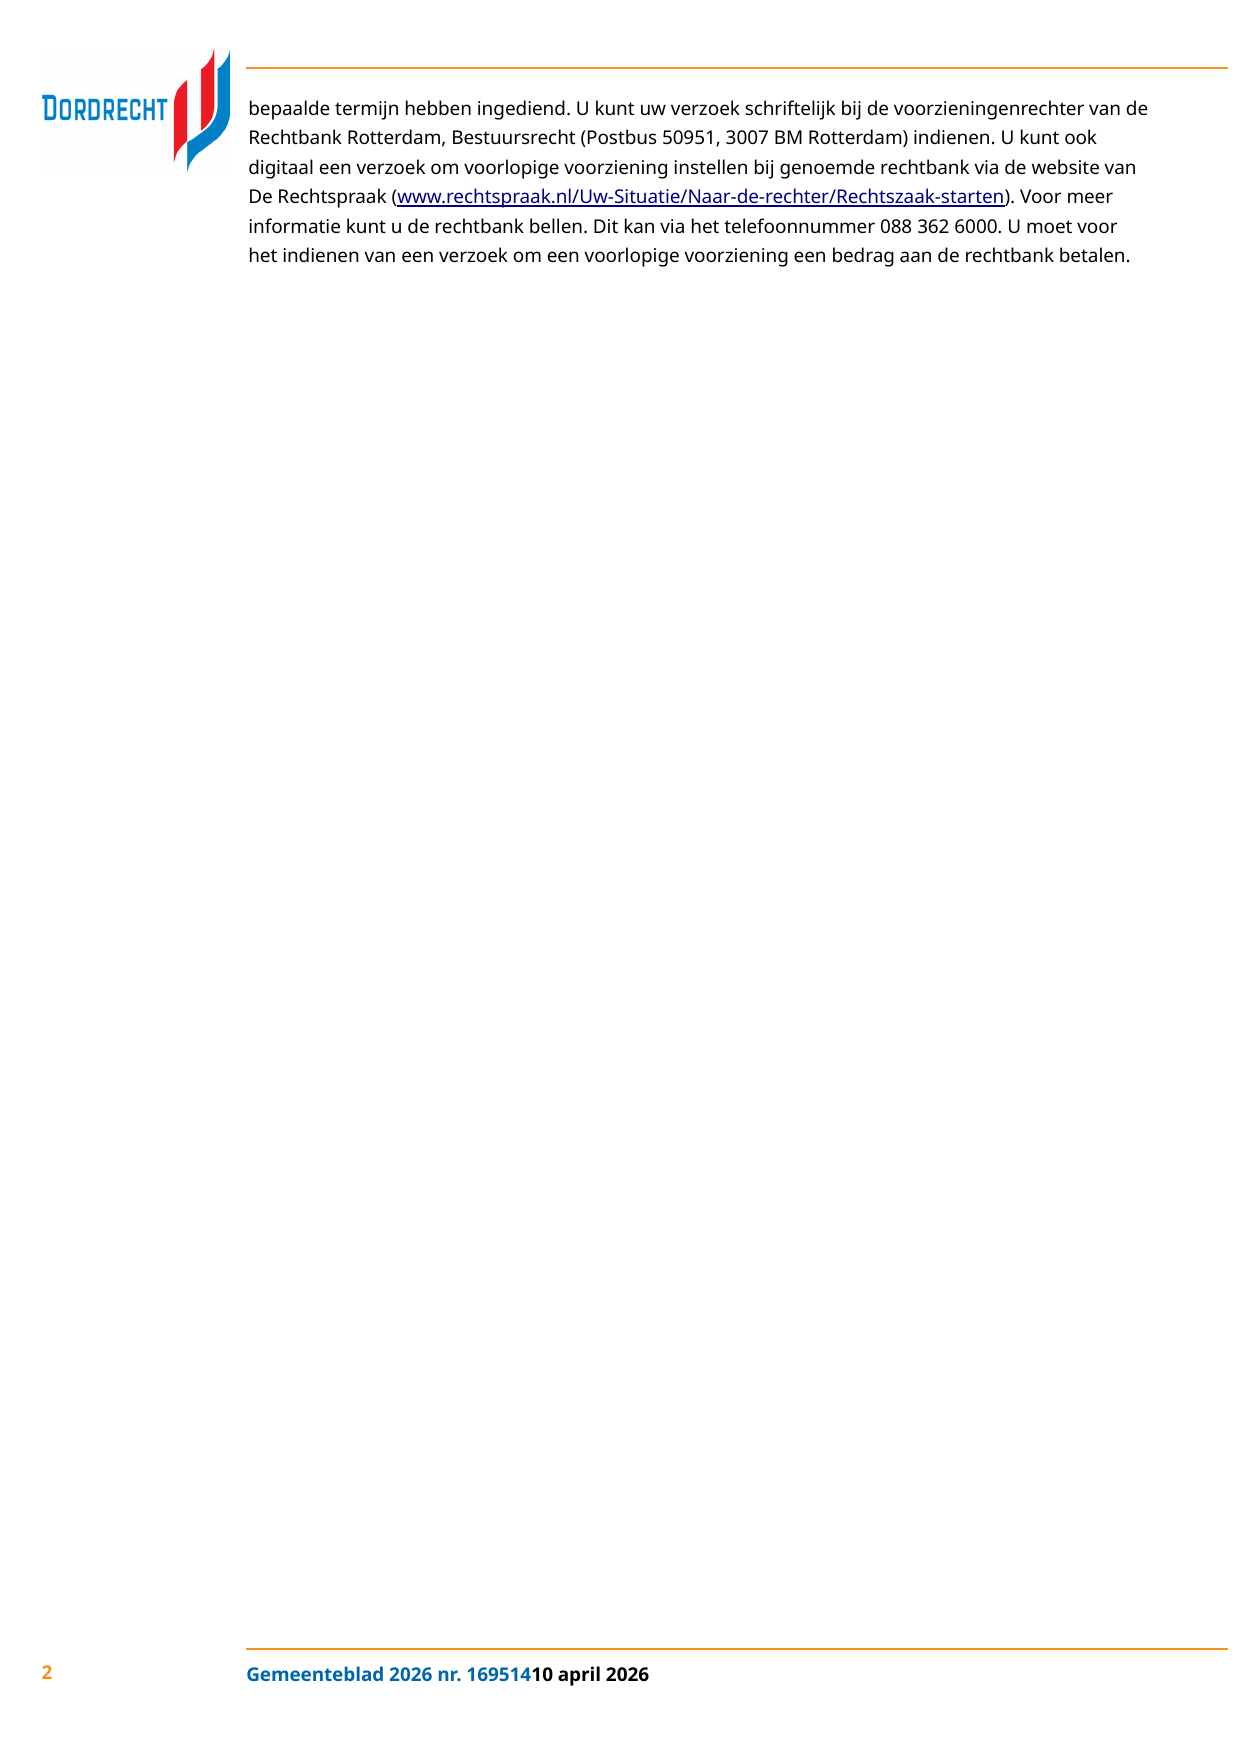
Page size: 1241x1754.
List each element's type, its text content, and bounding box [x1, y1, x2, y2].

text bepaalde termijn hebben ingediend. U kunt uw verzoek schriftelijk bij de voorzieningenrechter van de Rechtbank Rotterdam, Bestuursrecht (Postbus 50951, 3007 BM Rotterdam) indienen. U kunt ook digitaal een verzoek om voorlopige voorziening instellen bij genoemde rechtbank via de website van De Rechtspraak (www.rechtspraak.nl/Uw-Situatie/Naar-de-rechter/Rechtszaak-starten). Voor meer informatie kunt u de rechtbank bellen. Dit kan via het telefoonnummer 088 362 6000. U moet voor het indienen van een verzoek om een voorlopige voorziening een bedrag aan de rechtbank betalen. [248, 95, 1152, 268]
picture [41, 47, 231, 172]
